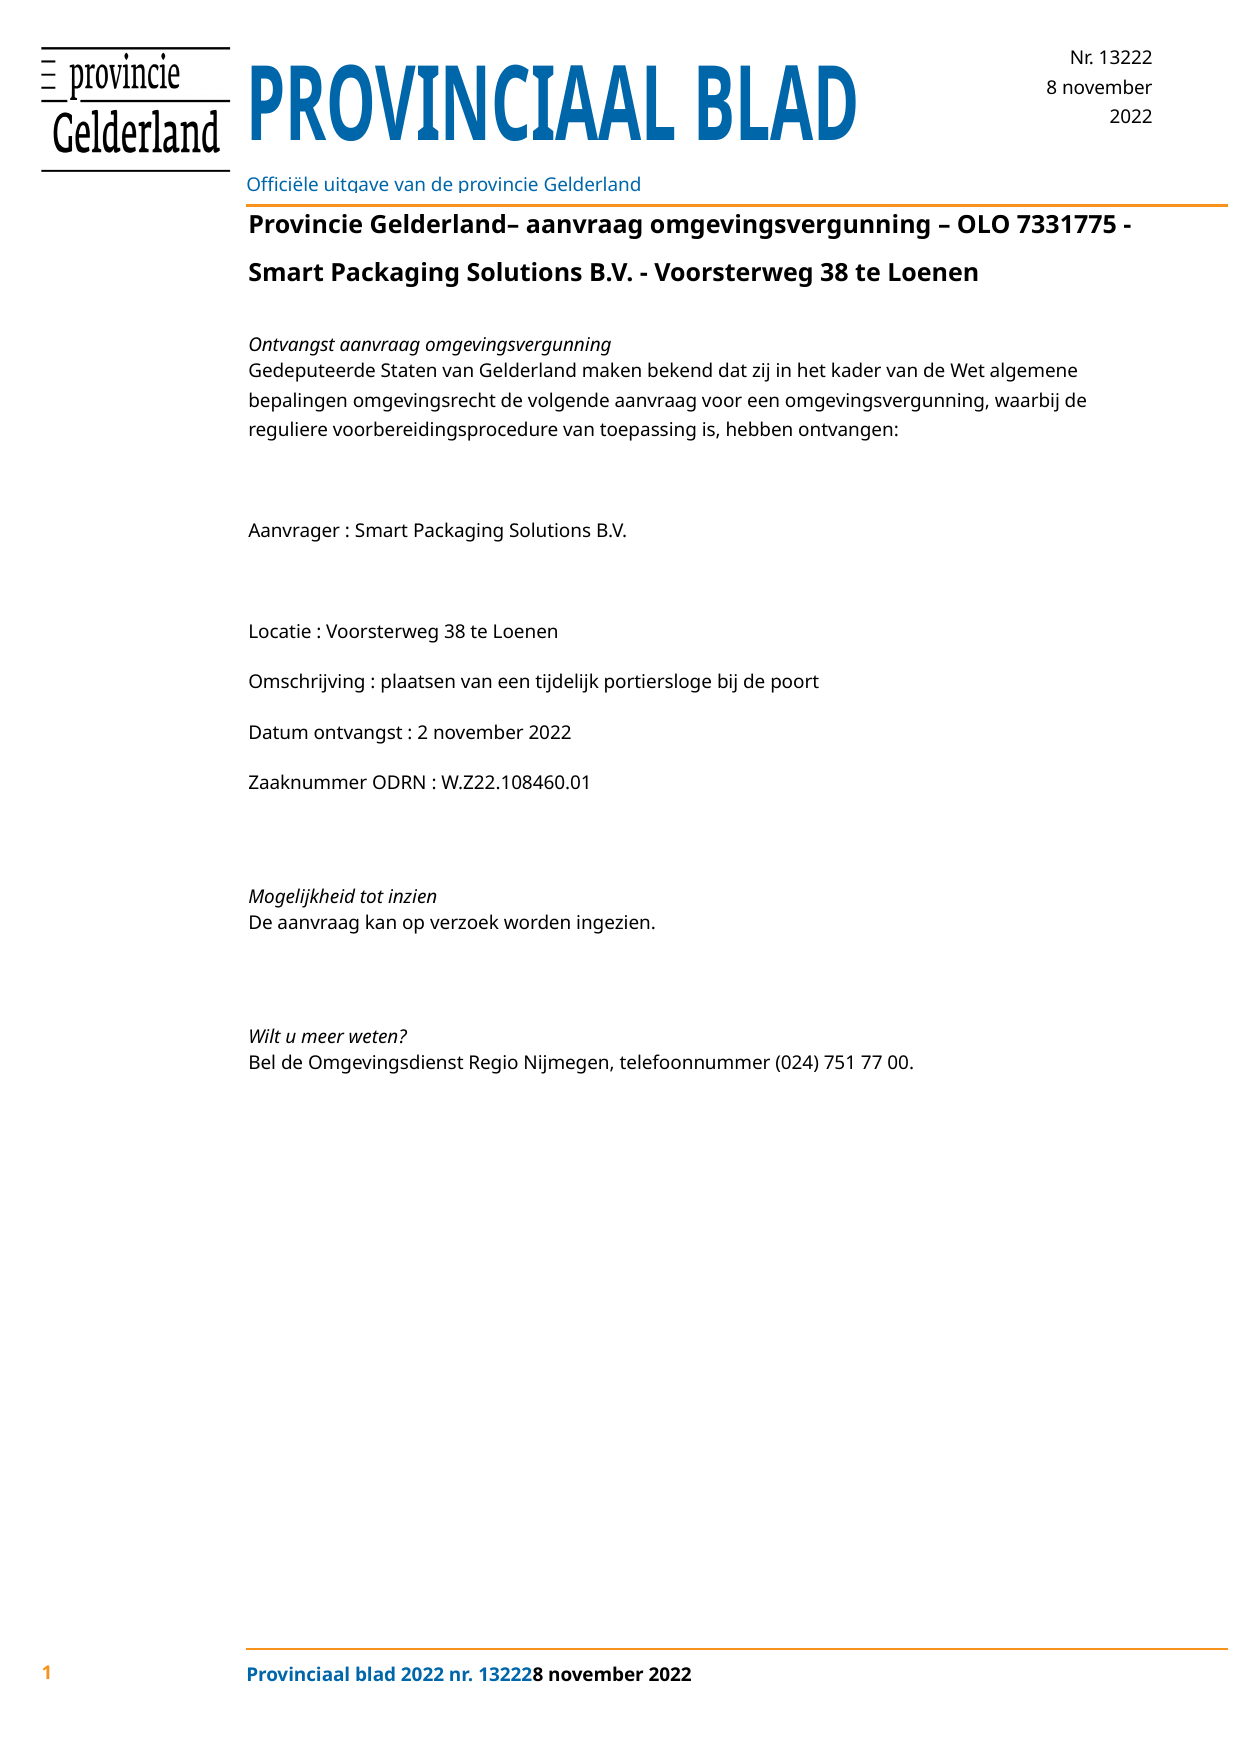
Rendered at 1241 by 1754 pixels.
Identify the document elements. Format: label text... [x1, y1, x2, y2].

text Zaaknummer ODRN : W.Z22.108460.01 [248, 769, 1152, 795]
text Ontvangst aanvraag omgevingsvergunning [248, 331, 1152, 357]
text Locatie : Voorsterweg 38 te Loenen [248, 618, 1152, 644]
text Gedeputeerde Staten van Gelderland maken bekend dat zij in het kader van de Wet algemene bepalingen omgevingsrecht de volgende aanvraag voor een omgevingsvergunning, waarbij de reguliere voorbereidingsprocedure van toepassing is, hebben ontvangen: [248, 357, 1152, 442]
text Omschrijving : plaatsen van een tijdelijk portiersloge bij de poort [248, 668, 1152, 694]
text Bel de Omgevingsdienst Regio Nijmegen, telefoonnummer (024) 751 77 00. [248, 1049, 1152, 1075]
text Provincie Gelderland– aanvraag omgevingsvergunning – OLO 7331775 - Smart Packaging Solutions B.V. - Voorsterweg 38 te Loenen [248, 207, 1152, 288]
text De aanvraag kan op verzoek worden ingezien. [248, 909, 1152, 935]
picture [41, 47, 231, 172]
text Mogelijkheid tot inzien [248, 884, 1152, 909]
text Aanvrager : Smart Packaging Solutions B.V. [248, 517, 1152, 543]
text Datum ontvangst : 2 november 2022 [248, 719, 1152, 744]
text Wilt u meer weten? [248, 1024, 1152, 1049]
